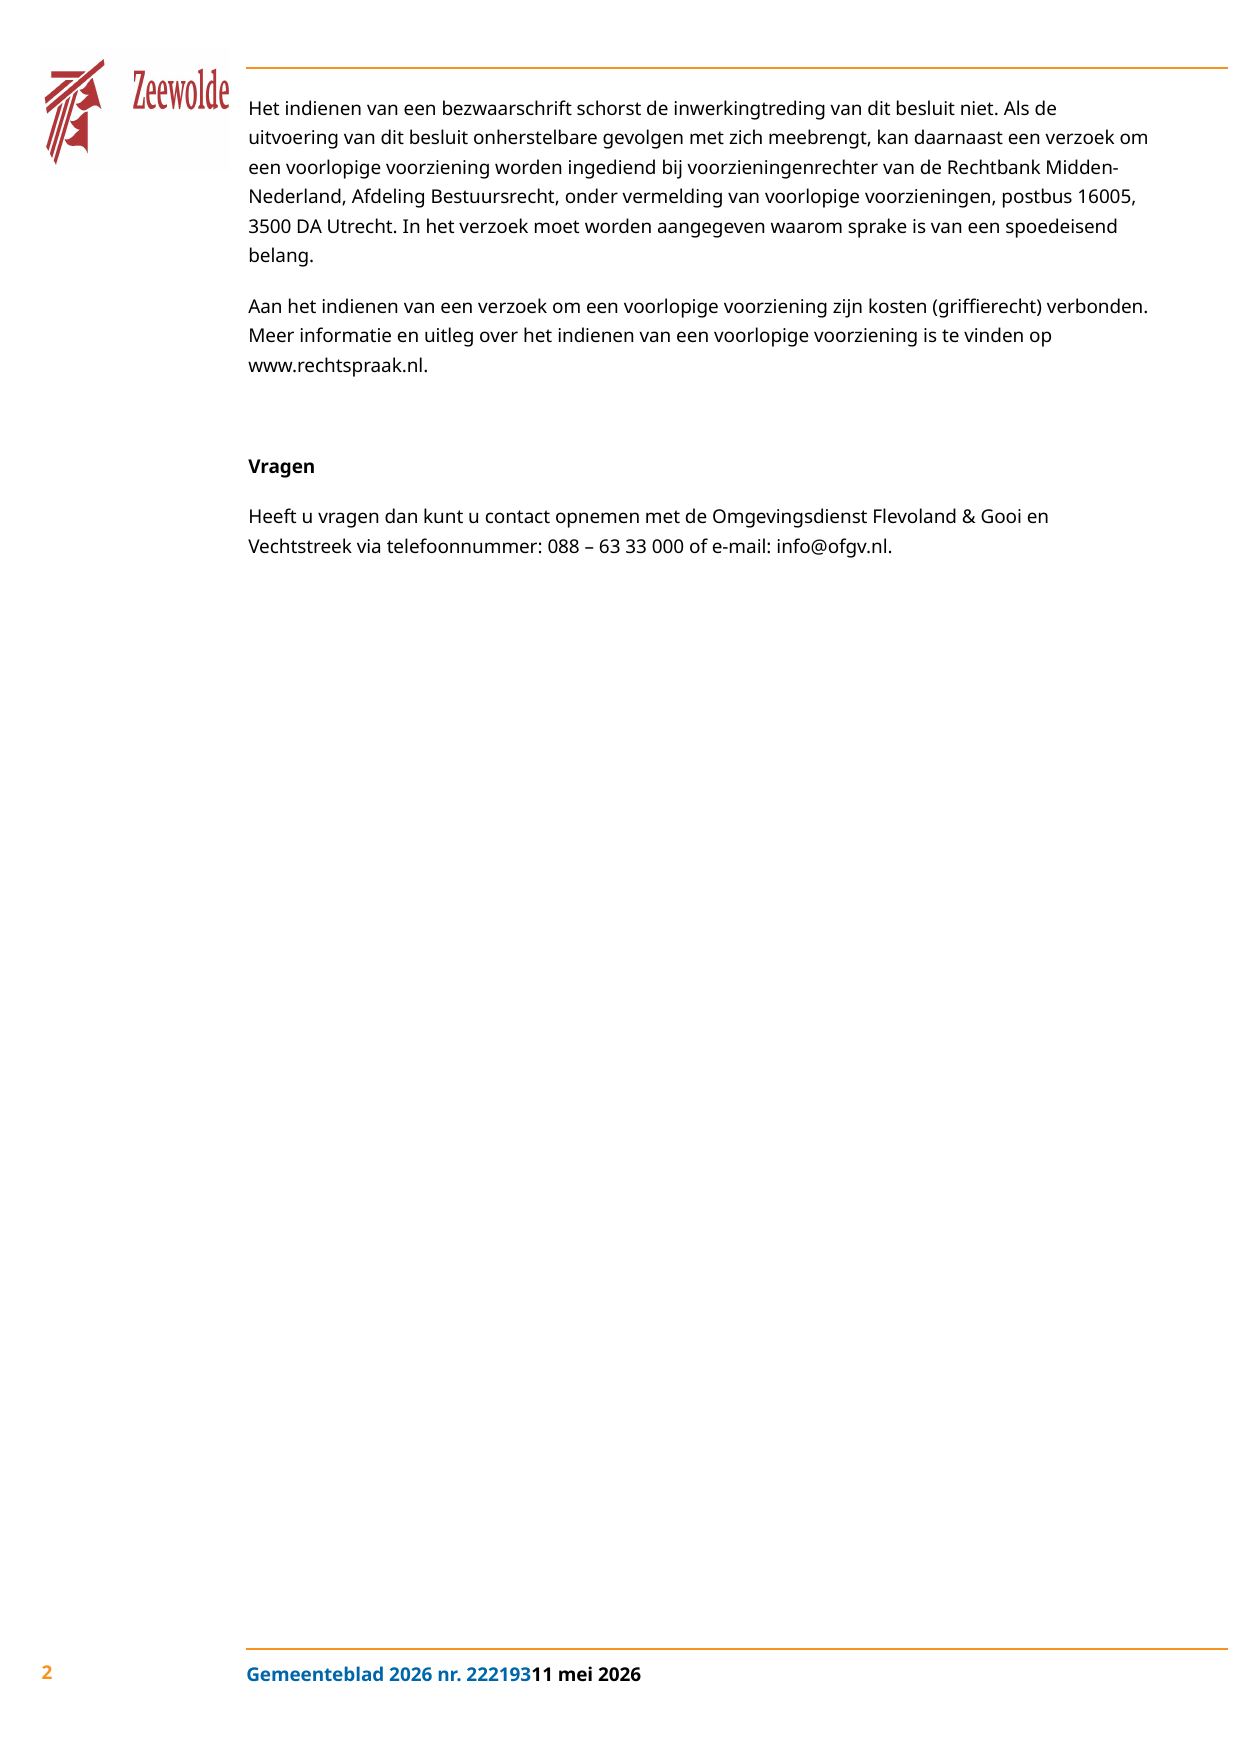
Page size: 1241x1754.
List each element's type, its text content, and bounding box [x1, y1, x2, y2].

text Vragen [248, 453, 1152, 479]
picture [41, 47, 231, 172]
text Het indienen van een bezwaarschrift schorst de inwerkingtreding van dit besluit niet. Als de uitvoering van dit besluit onherstelbare gevolgen met zich meebrengt, kan daarnaast een verzoek om een voorlopige voorziening worden ingediend bij voorzieningenrechter van de Rechtbank Midden-Nederland, Afdeling Bestuursrecht, onder vermelding van voorlopige voorzieningen, postbus 16005, 3500 DA Utrecht. In het verzoek moet worden aangegeven waarom sprake is van een spoedeisend belang. [248, 95, 1152, 268]
text Aan het indienen van een verzoek om een voorlopige voorziening zijn kosten (griffierecht) verbonden. Meer informatie en uitleg over het indienen van een voorlopige voorziening is te vinden op www.rechtspraak.nl. [248, 293, 1152, 378]
text Heeft u vragen dan kunt u contact opnemen met de Omgevingsdienst Flevoland & Gooi en Vechtstreek via telefoonnummer: 088 – 63 33 000 of e-mail: info@ofgv.nl. [248, 503, 1152, 559]
